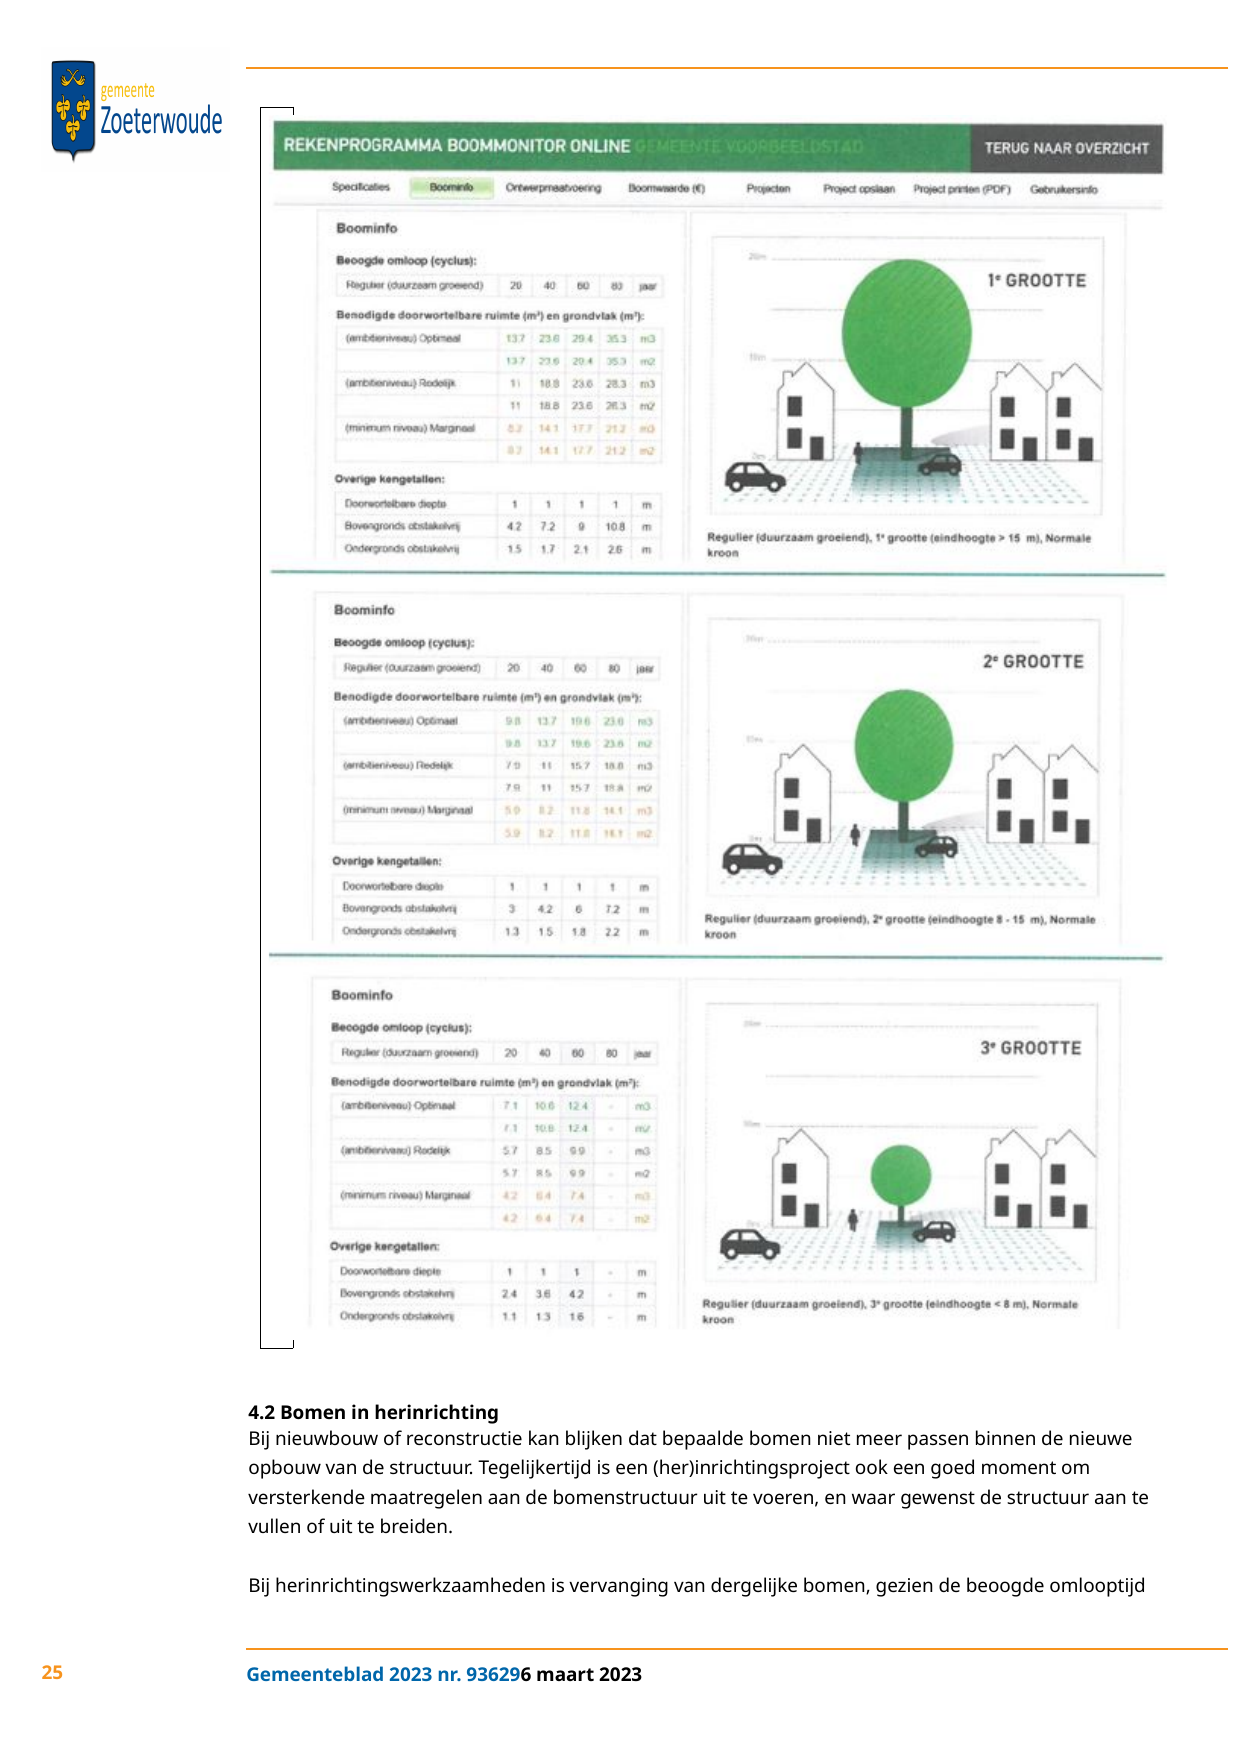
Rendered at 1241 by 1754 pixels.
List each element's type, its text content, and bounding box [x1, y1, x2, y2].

text Bij herinrichtingswerkzaamheden is vervanging van dergelijke bomen, gezien de beoogde omlooptijd [248, 1573, 1152, 1598]
text 4.2 Bomen in herinrichting [248, 1399, 1152, 1425]
text Bij nieuwbouw of reconstructie kan blijken dat bepaalde bomen niet meer passen binnen de nieuwe opbouw van de structuur. Tegelijkertijd is een (her)inrichtingsproject ook een goed moment om versterkende maatregelen aan de bomenstructuur uit te voeren, en waar gewenst de structuur aan te vullen of uit te breiden. [248, 1425, 1152, 1539]
picture [268, 115, 1173, 1340]
picture [41, 47, 231, 172]
